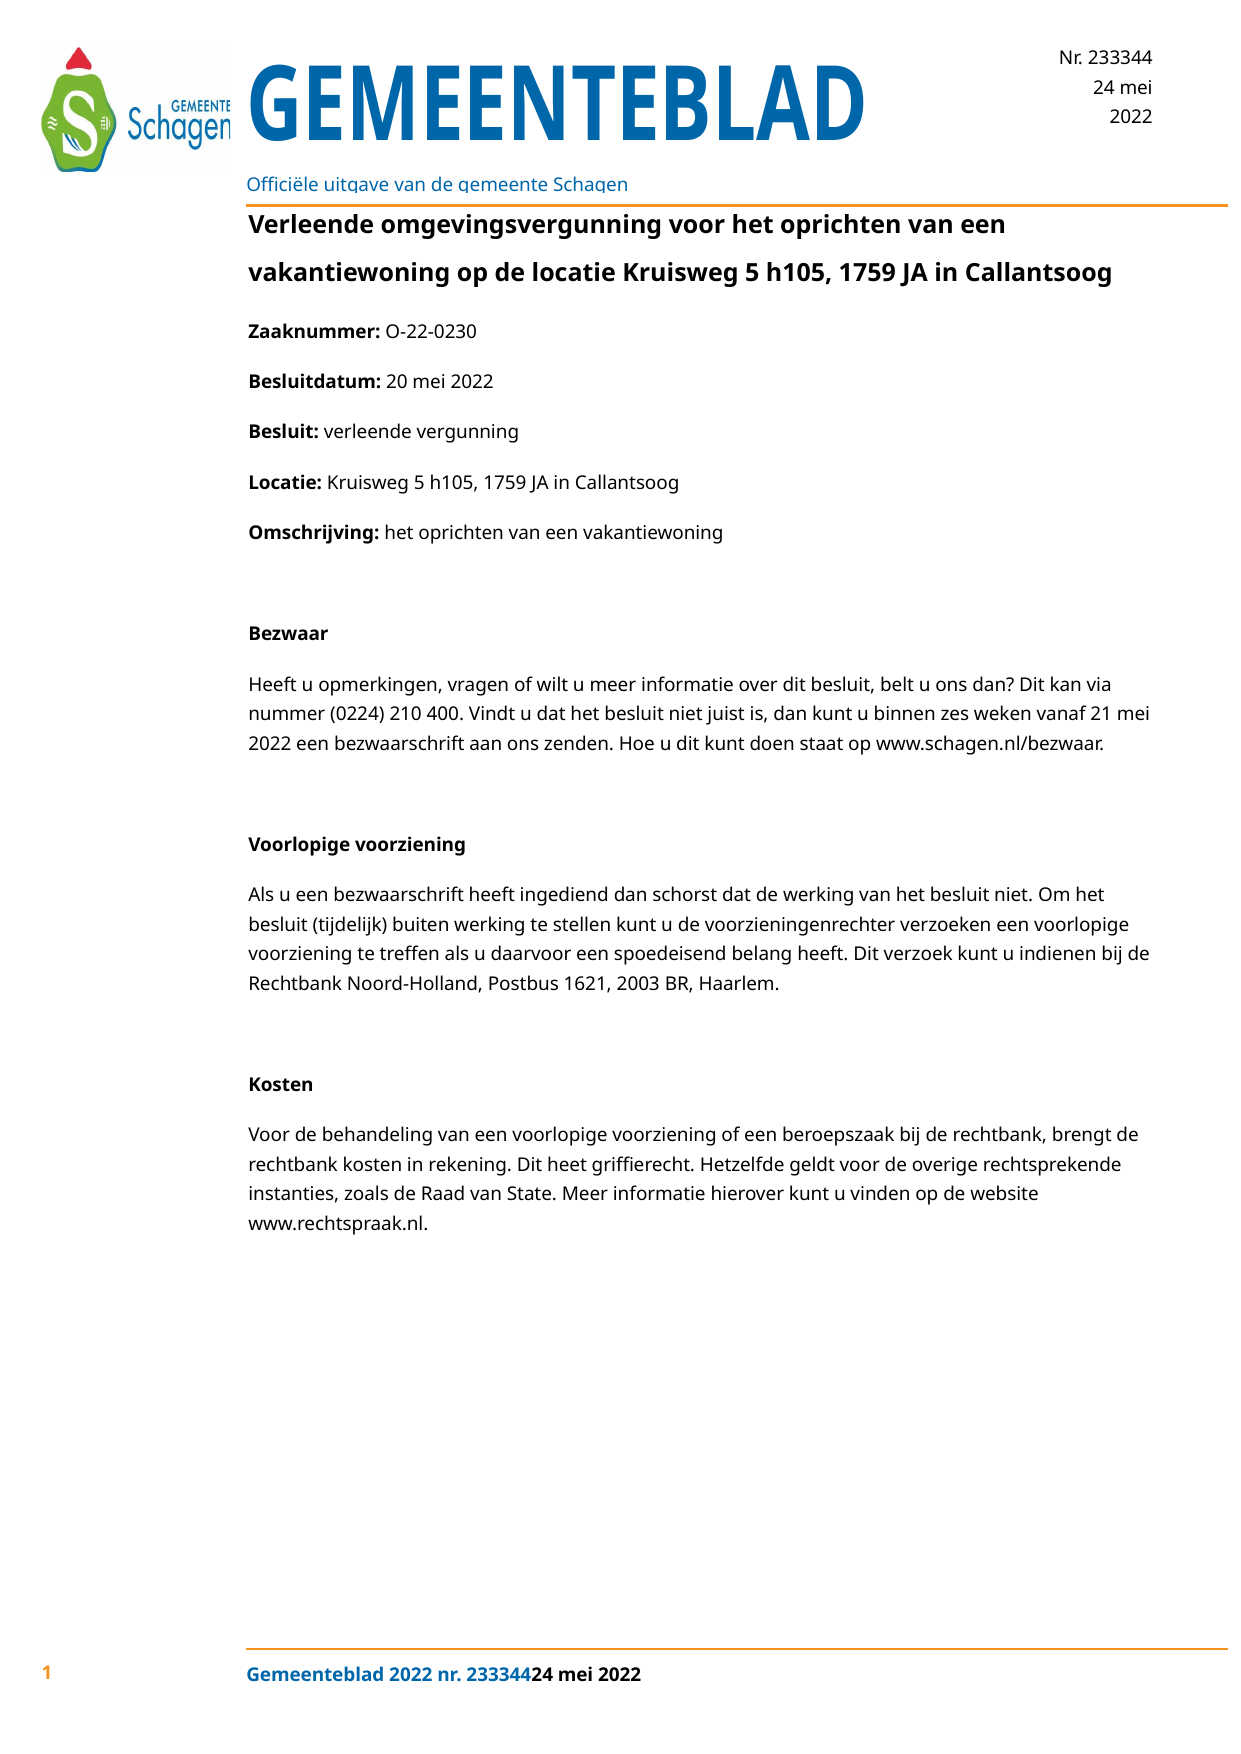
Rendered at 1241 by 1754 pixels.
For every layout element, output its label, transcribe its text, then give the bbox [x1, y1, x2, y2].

text Kosten [248, 1071, 1152, 1097]
text Bezwaar [248, 620, 1152, 646]
text Heeft u opmerkingen, vragen of wilt u meer informatie over dit besluit, belt u ons dan? Dit kan via nummer (0224) 210 400. Vindt u dat het besluit niet juist is, dan kunt u binnen zes weken vanaf 21 mei 2022 een bezwaarschrift aan ons zenden. Hoe u dit kunt doen staat op www.schagen.nl/bezwaar. [248, 671, 1152, 756]
text Zaaknummer: O-22-0230 [248, 318, 1152, 344]
text Als u een bezwaarschrift heeft ingediend dan schorst dat de werking van het besluit niet. Om het besluit (tijdelijk) buiten werking te stellen kunt u de voorzieningenrechter verzoeken een voorlopige voorziening te treffen als u daarvoor een spoedeisend belang heeft. Dit verzoek kunt u indienen bij de Rechtbank Noord-Holland, Postbus 1621, 2003 BR, Haarlem. [248, 881, 1152, 996]
picture [41, 47, 231, 172]
text Voor de behandeling van een voorlopige voorziening of een beroepszaak bij de rechtbank, brengt de rechtbank kosten in rekening. Dit heet griffierecht. Hetzelfde geldt voor de overige rechtsprekende instanties, zoals de Raad van State. Meer informatie hierover kunt u vinden op de website www.rechtspraak.nl. [248, 1121, 1152, 1236]
text Omschrijving: het oprichten van een vakantiewoning [248, 519, 1152, 545]
text Besluitdatum: 20 mei 2022 [248, 368, 1152, 394]
text Verleende omgevingsvergunning voor het oprichten van een vakantiewoning op de locatie Kruisweg 5 h105, 1759 JA in Callantsoog [248, 207, 1152, 288]
text Voorlopige voorziening [248, 831, 1152, 857]
text Besluit: verleende vergunning [248, 419, 1152, 444]
text Locatie: Kruisweg 5 h105, 1759 JA in Callantsoog [248, 469, 1152, 495]
